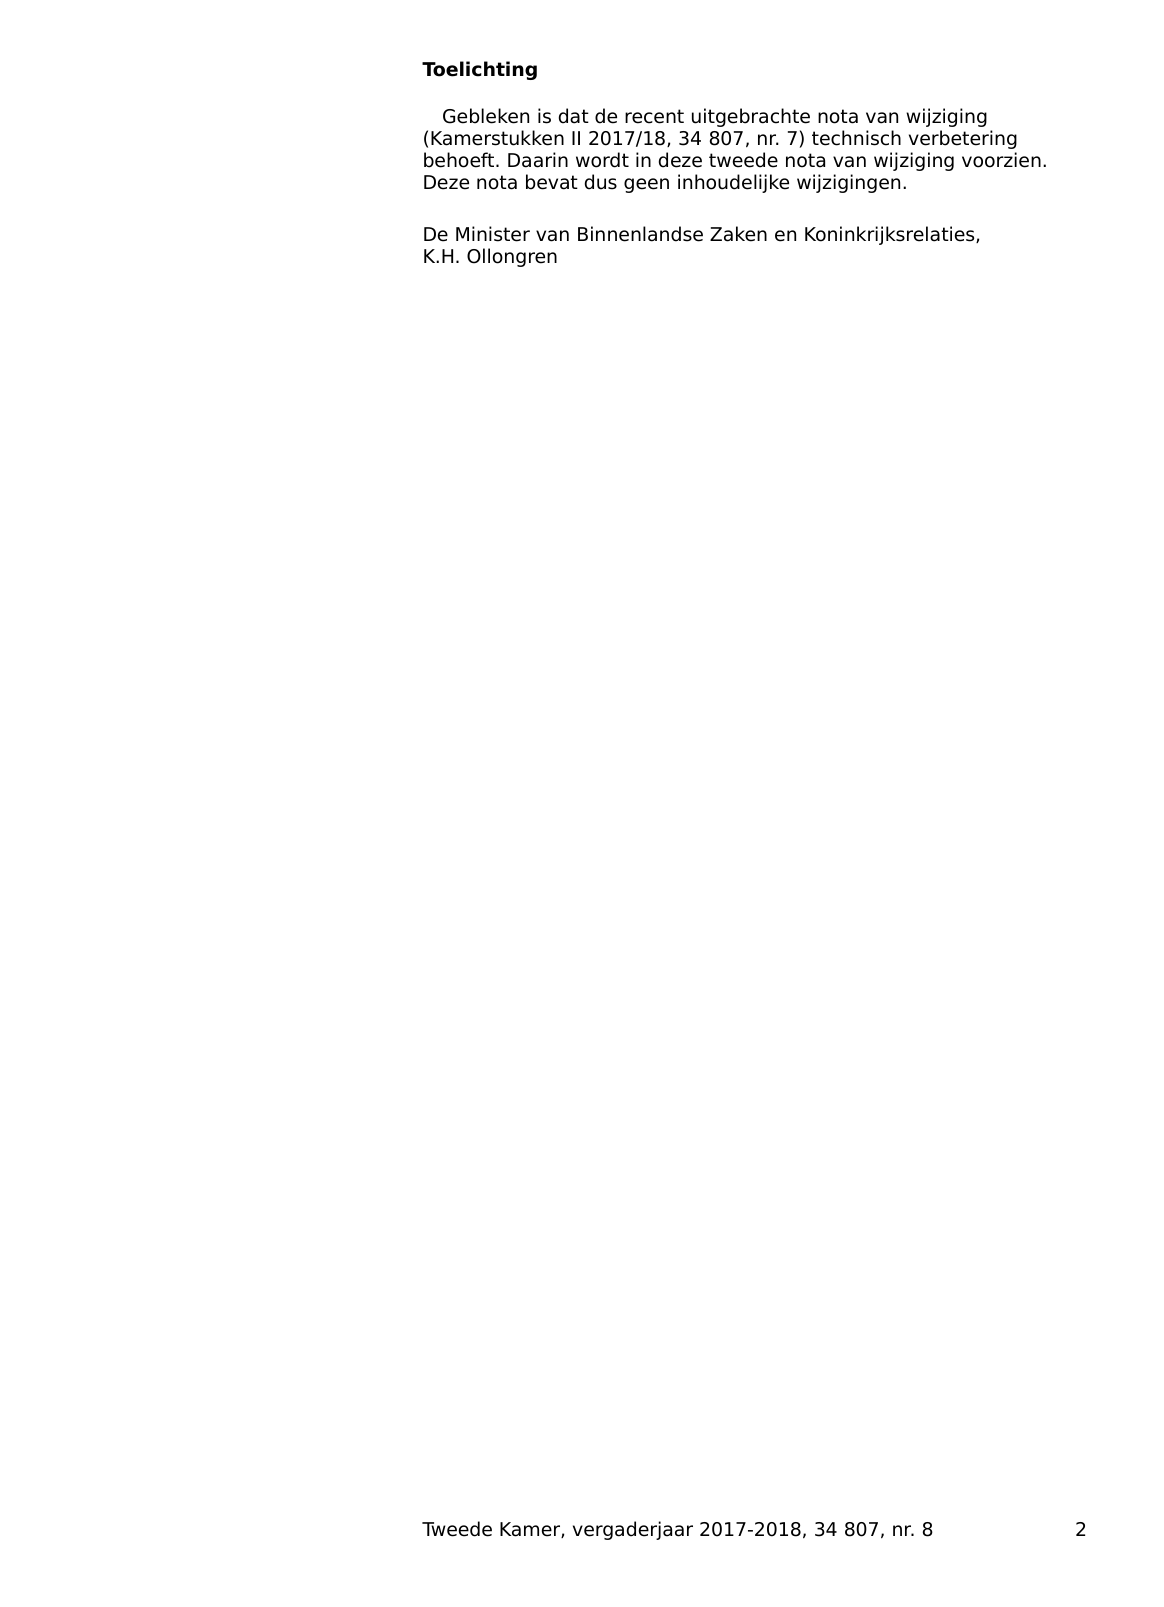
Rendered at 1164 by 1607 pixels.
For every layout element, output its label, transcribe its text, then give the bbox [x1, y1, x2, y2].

text Gebleken is dat de recent uitgebrachte nota van wijziging (Kamerstukken II 2017/18, 34 807, nr. 7) technisch verbetering behoeft. Daarin wordt in deze tweede nota van wijziging voorzien. Deze nota bevat dus geen inhoudelijke wijzigingen. [422, 106, 1087, 194]
subtitle Toelichting [422, 59, 1087, 81]
text De Minister van Binnenlandse Zaken en Koninkrijksrelaties, K.H. Ollongren [422, 224, 1087, 268]
